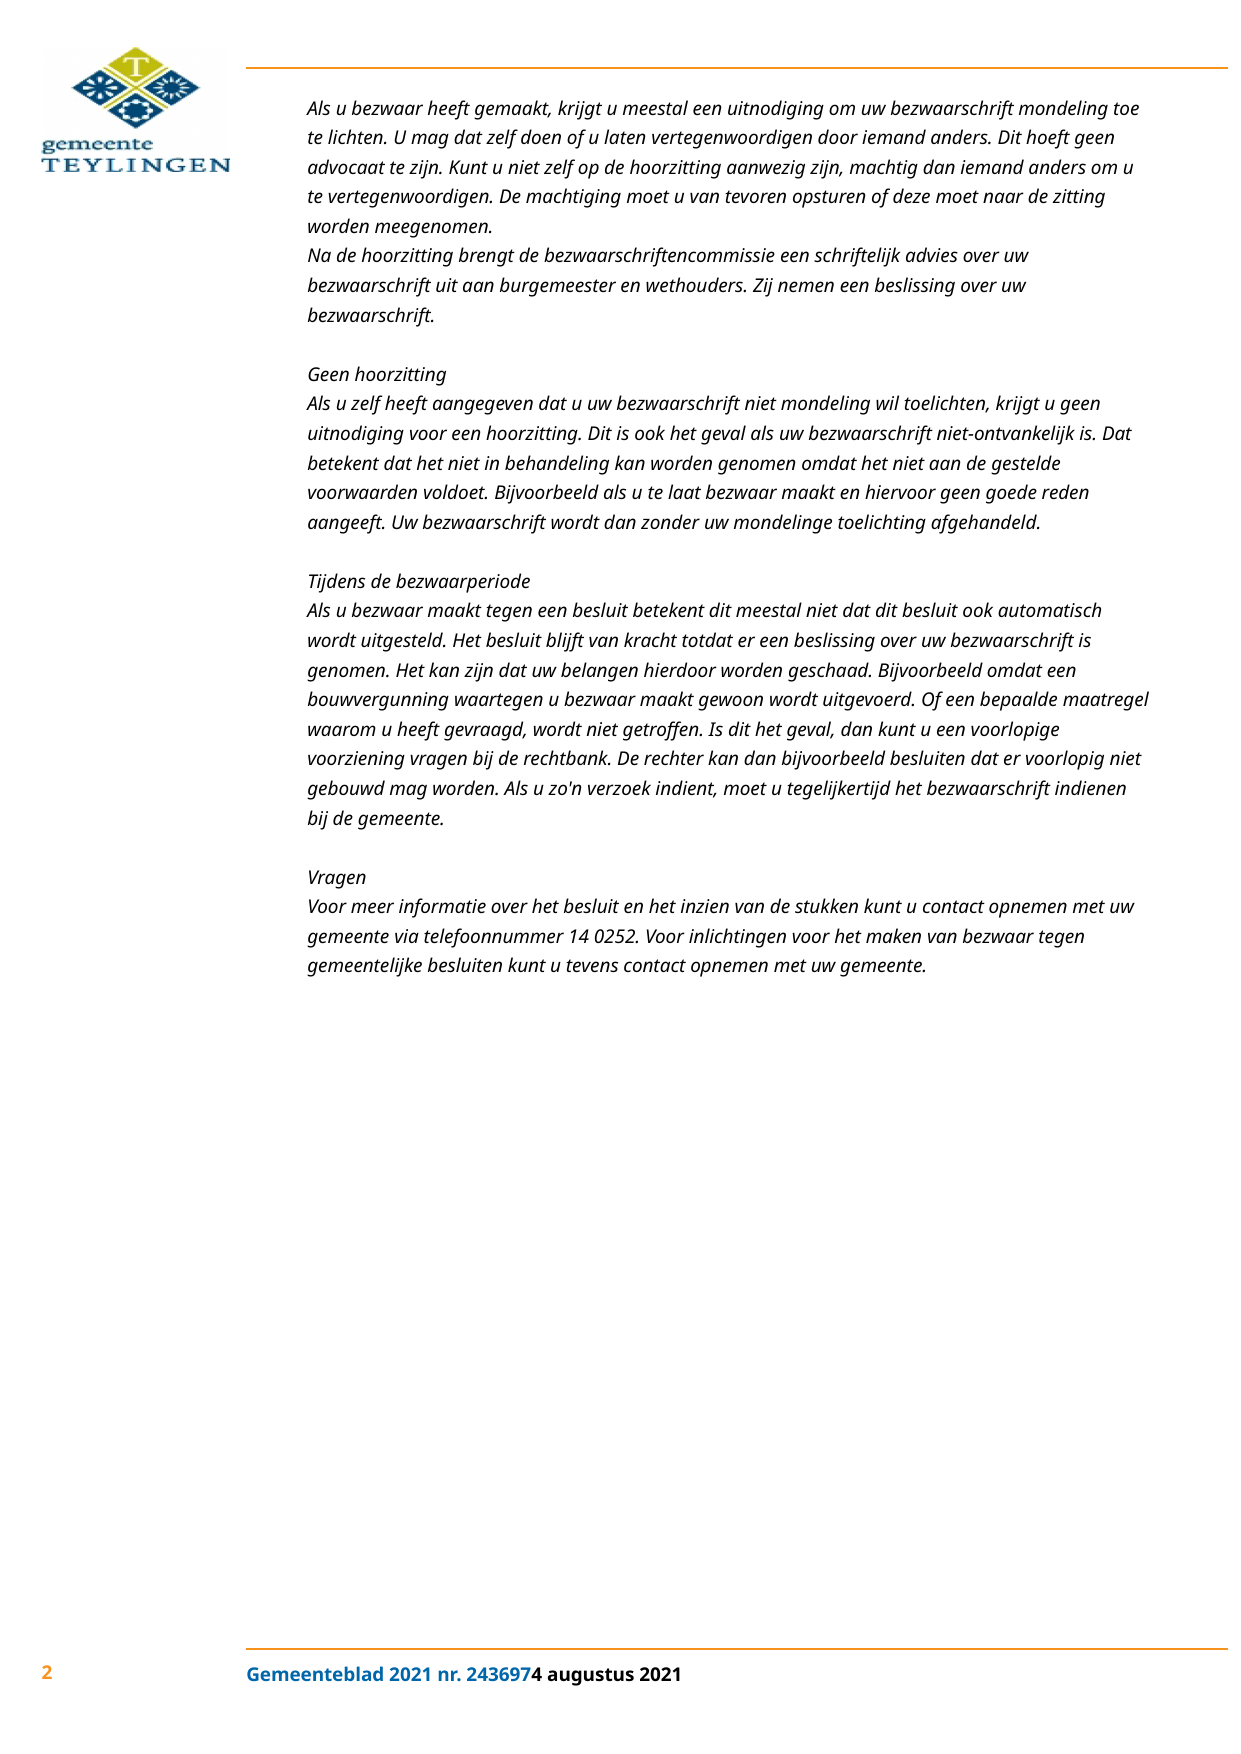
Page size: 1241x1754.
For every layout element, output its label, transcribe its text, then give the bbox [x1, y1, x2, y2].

list Voor meer informatie over het besluit en het inzien van de stukken kunt u contact opnemen met uw gemeente via telefoonnummer 14 0252. Voor inlichtingen voor het maken van bezwaar tegen gemeentelijke besluiten kunt u tevens contact opnemen met uw gemeente. [248, 893, 1152, 978]
list Als u zelf heeft aangegeven dat u uw bezwaarschrift niet mondeling wil toelichten, krijgt u geen uitnodiging voor een hoorzitting. Dit is ook het geval als uw bezwaarschrift niet-ontvankelijk is. Dat betekent dat het niet in behandeling kan worden genomen omdat het niet aan de gestelde voorwaarden voldoet. Bijvoorbeeld als u te laat bezwaar maakt en hiervoor geen goede reden aangeeft. Uw bezwaarschrift wordt dan zonder uw mondelinge toelichting afgehandeld. [248, 391, 1152, 535]
list Als u bezwaar heeft gemaakt, krijgt u meestal een uitnodiging om uw bezwaarschrift mondeling toe te lichten. U mag dat zelf doen of u laten vertegenwoordigen door iemand anders. Dit hoeft geen advocaat te zijn. Kunt u niet zelf op de hoorzitting aanwezig zijn, machtig dan iemand anders om u te vertegenwoordigen. De machtiging moet u van tevoren opsturen of deze moet naar de zitting worden meegenomen. [248, 95, 1152, 239]
list Geen hoorzitting [248, 361, 1152, 387]
list Vragen [248, 864, 1152, 890]
picture [41, 47, 231, 172]
list Als u bezwaar maakt tegen een besluit betekent dit meestal niet dat dit besluit ook automatisch wordt uitgesteld. Het besluit blijft van kracht totdat er een beslissing over uw bezwaarschrift is genomen. Het kan zijn dat uw belangen hierdoor worden geschaad. Bijvoorbeeld omdat een bouwvergunning waartegen u bezwaar maakt gewoon wordt uitgevoerd. Of een bepaalde maatregel waarom u heeft gevraagd, wordt niet getroffen. Is dit het geval, dan kunt u een voorlopige voorziening vragen bij de rechtbank. De rechter kan dan bijvoorbeeld besluiten dat er voorlopig niet gebouwd mag worden. Als u zo'n verzoek indient, moet u tegelijkertijd het bezwaarschrift indienen bij de gemeente. [248, 598, 1152, 831]
list Tijdens de bezwaarperiode [248, 568, 1152, 594]
list Na de hoorzitting brengt de bezwaarschriftencommissie een schriftelijk advies over uw bezwaarschrift uit aan burgemeester en wethouders. Zij nemen een beslissing over uw bezwaarschrift. [248, 243, 1152, 328]
